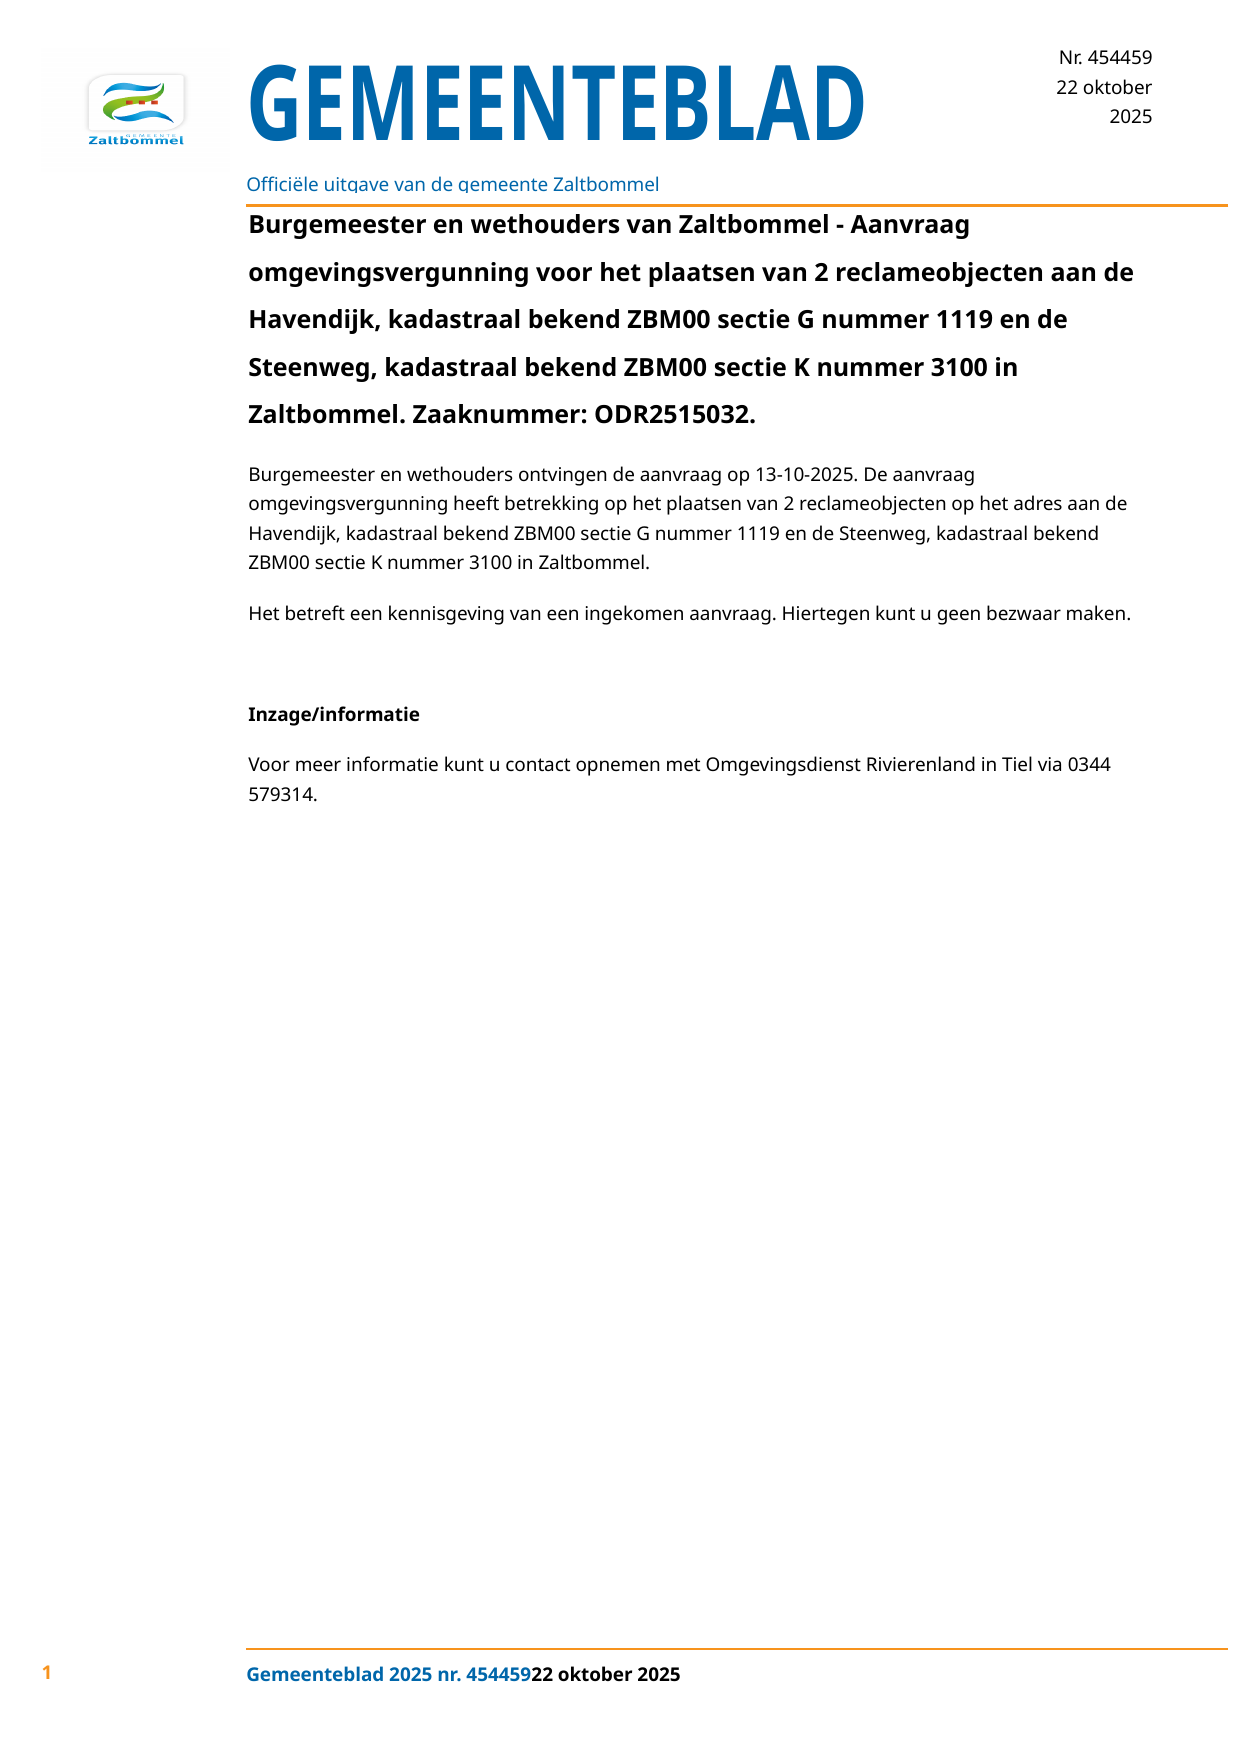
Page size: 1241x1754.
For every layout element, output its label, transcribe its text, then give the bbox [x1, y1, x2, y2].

text Burgemeester en wethouders ontvingen de aanvraag op 13-10-2025. De aanvraag omgevingsvergunning heeft betrekking op het plaatsen van 2 reclameobjecten op het adres aan de Havendijk, kadastraal bekend ZBM00 sectie G nummer 1119 en de Steenweg, kadastraal bekend ZBM00 sectie K nummer 3100 in Zaltbommel. [248, 461, 1152, 575]
text Inzage/informatie [248, 701, 1152, 726]
picture [41, 47, 231, 172]
text Burgemeester en wethouders van Zaltbommel - Aanvraag omgevingsvergunning voor het plaatsen van 2 reclameobjecten aan de Havendijk, kadastraal bekend ZBM00 sectie G nummer 1119 en de Steenweg, kadastraal bekend ZBM00 sectie K nummer 3100 in Zaltbommel. Zaaknummer: ODR2515032. [248, 207, 1152, 431]
text Voor meer informatie kunt u contact opnemen met Omgevingsdienst Rivierenland in Tiel via 0344 579314. [248, 751, 1152, 806]
text Het betreft een kennisgeving van een ingekomen aanvraag. Hiertegen kunt u geen bezwaar maken. [248, 600, 1152, 626]
